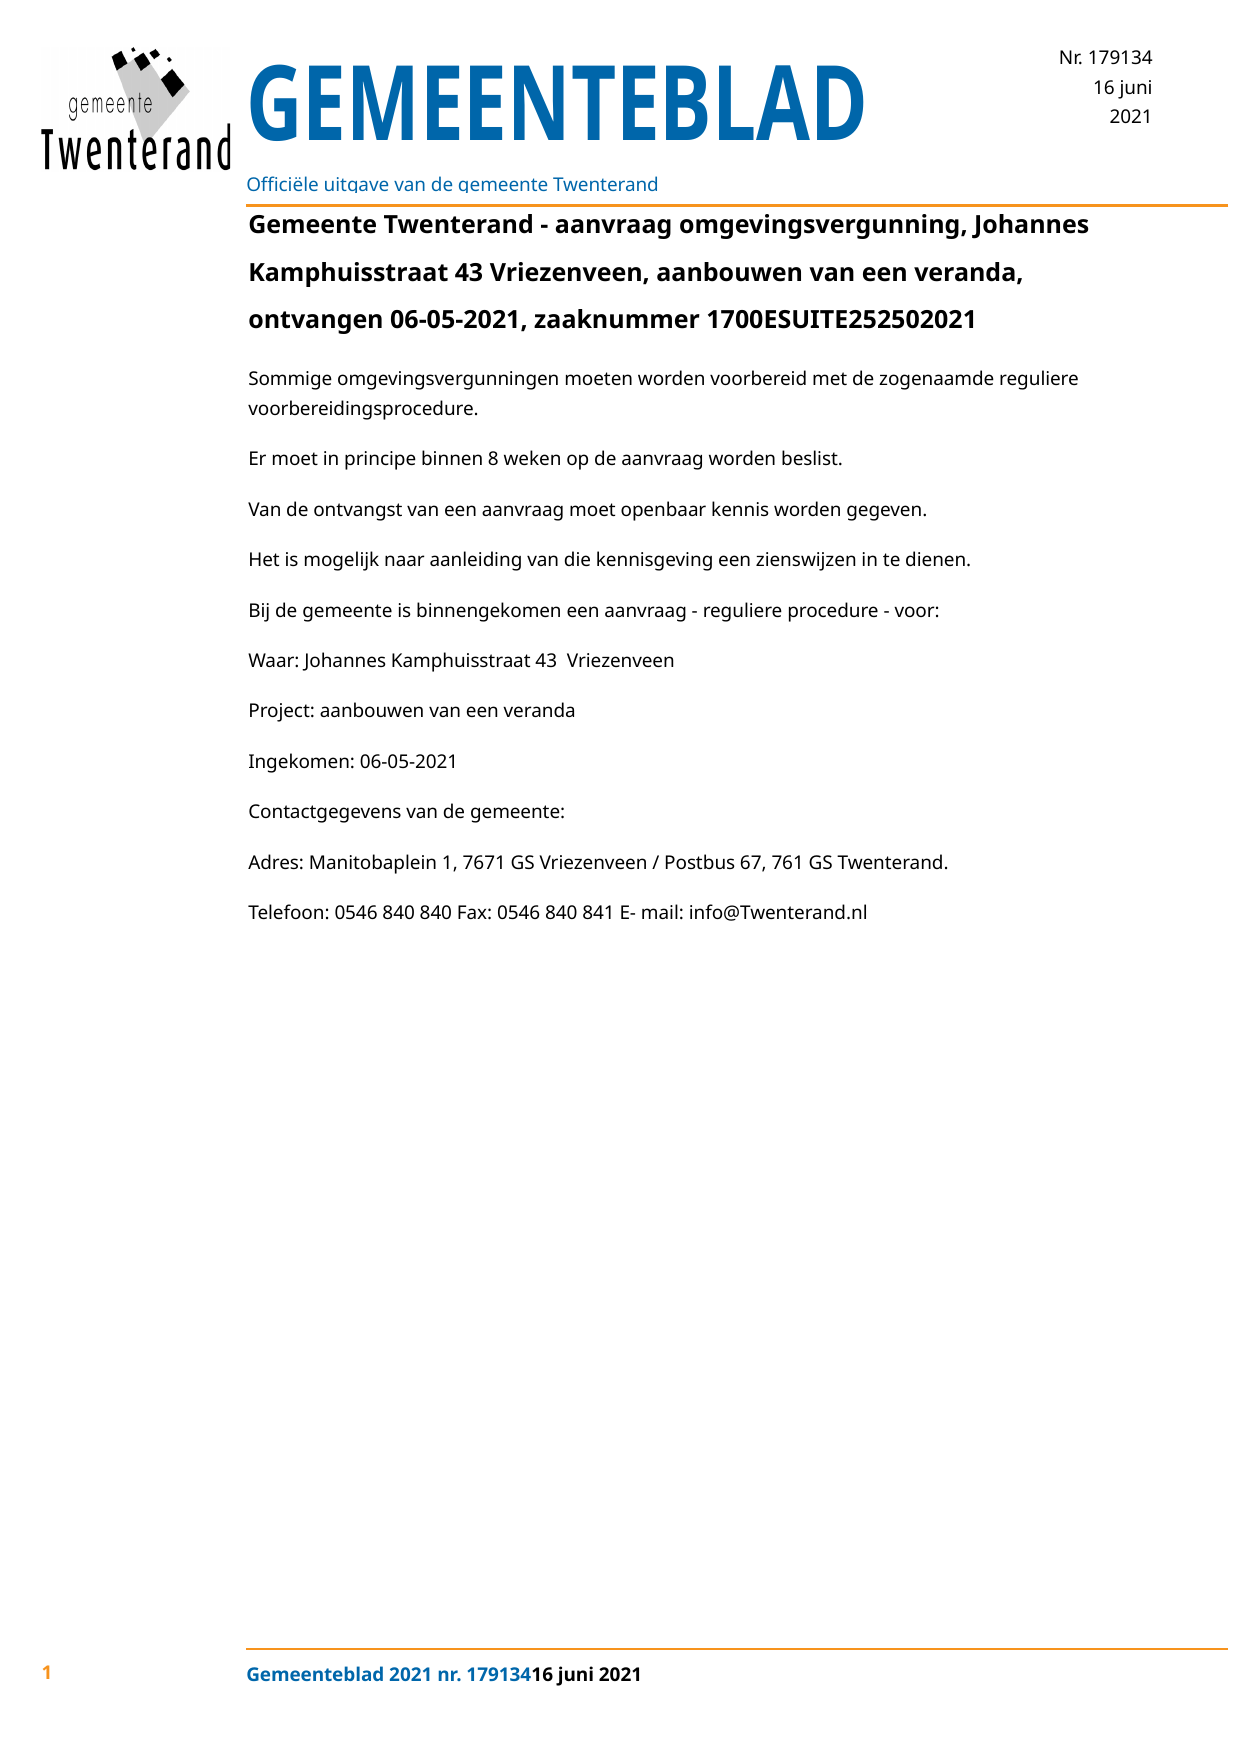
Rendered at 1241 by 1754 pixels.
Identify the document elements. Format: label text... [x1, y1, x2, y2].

text Waar: Johannes Kamphuisstraat 43 Vriezenveen [248, 647, 1152, 673]
text Er moet in principe binnen 8 weken op de aanvraag worden beslist. [248, 446, 1152, 471]
text Van de ontvangst van een aanvraag moet openbaar kennis worden gegeven. [248, 496, 1152, 522]
text Project: aanbouwen van een veranda [248, 698, 1152, 723]
text Adres: Manitobaplein 1, 7671 GS Vriezenveen / Postbus 67, 761 GS Twenterand. [248, 849, 1152, 874]
text Bij de gemeente is binnengekomen een aanvraag - reguliere procedure - voor: [248, 597, 1152, 622]
text Ingekomen: 06-05-2021 [248, 748, 1152, 774]
text Sommige omgevingsvergunningen moeten worden voorbereid met de zogenaamde reguliere voorbereidingsprocedure. [248, 366, 1152, 421]
picture [41, 47, 231, 172]
text Gemeente Twenterand - aanvraag omgevingsvergunning, Johannes Kamphuisstraat 43 Vriezenveen, aanbouwen van een veranda, ontvangen 06-05-2021, zaaknummer 1700ESUITE252502021 [248, 207, 1152, 336]
text Contactgegevens van de gemeente: [248, 798, 1152, 824]
text Telefoon: 0546 840 840 Fax: 0546 840 841 E- mail: info@Twenterand.nl [248, 899, 1152, 925]
text Het is mogelijk naar aanleiding van die kennisgeving een zienswijzen in te dienen. [248, 546, 1152, 572]
